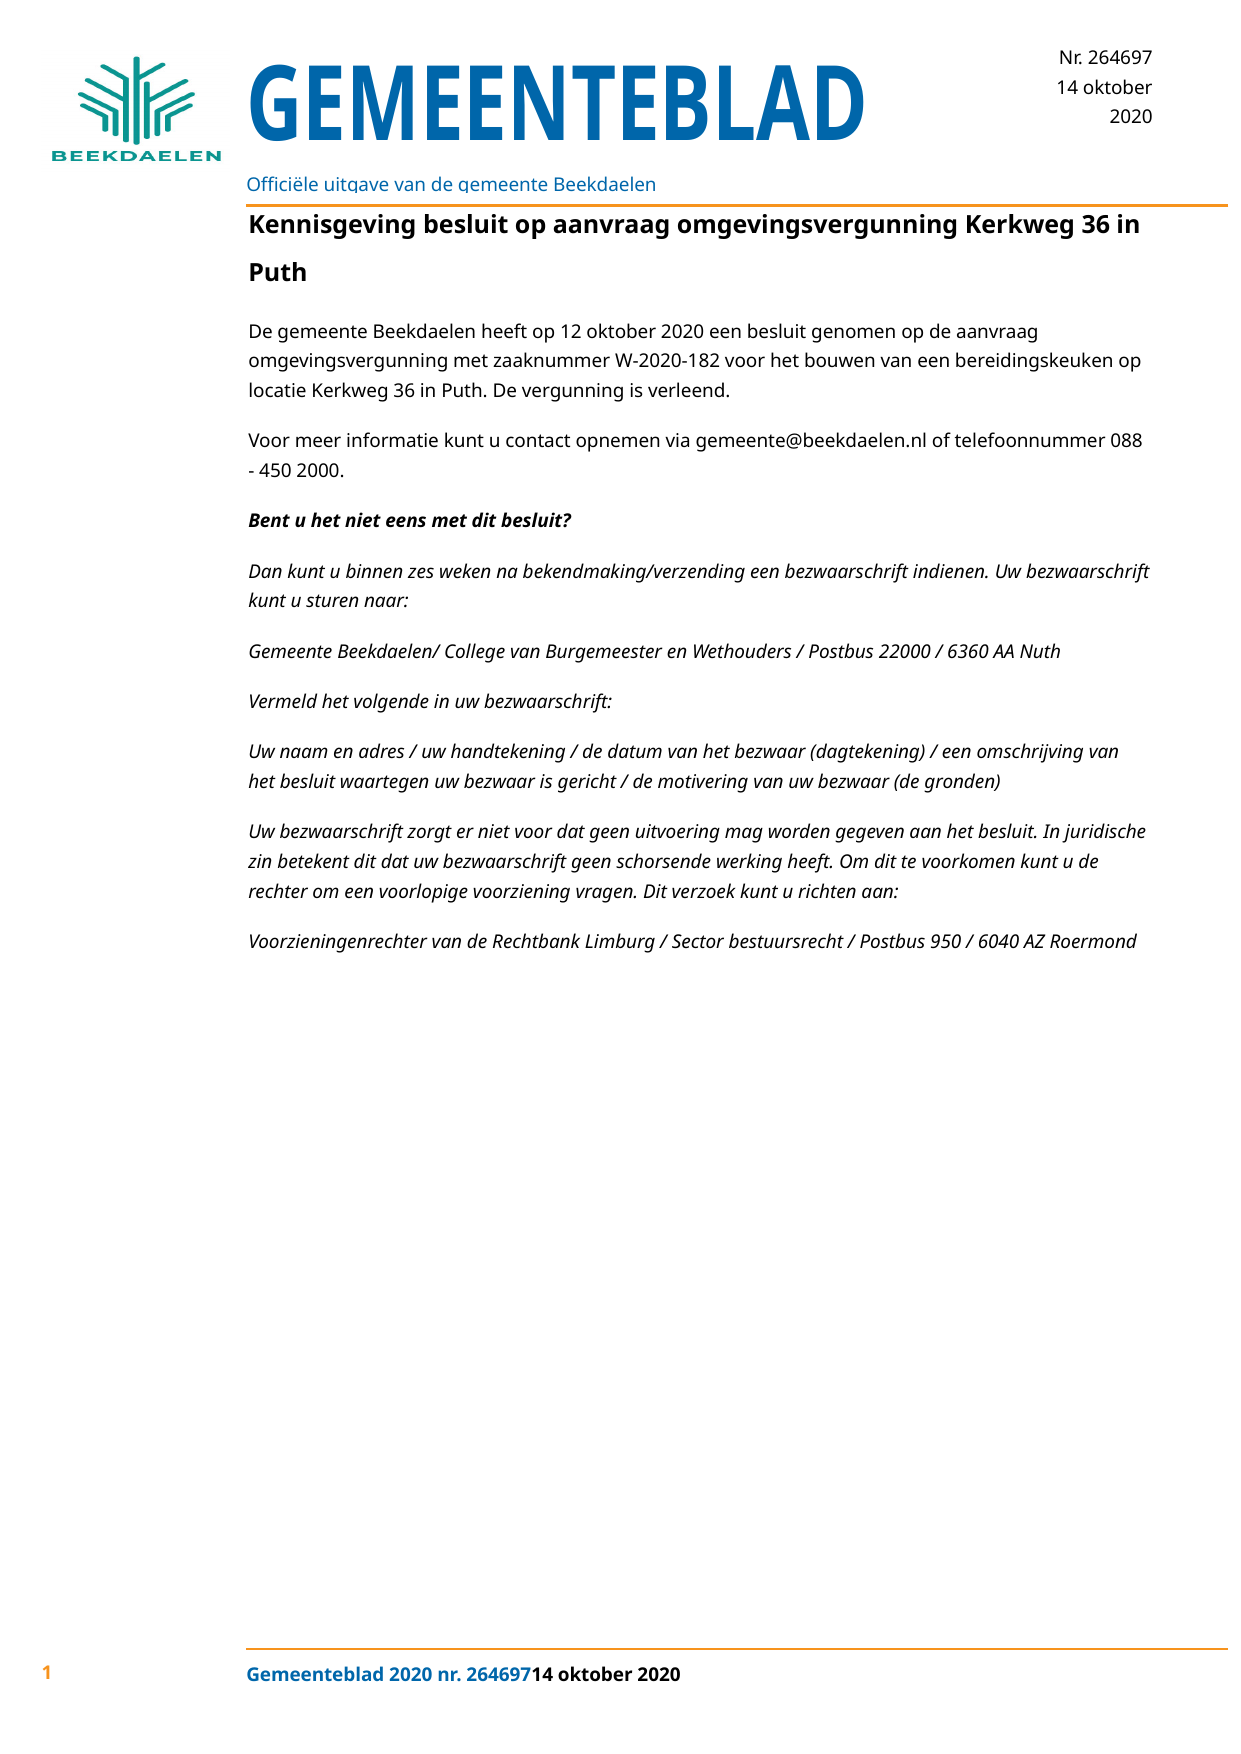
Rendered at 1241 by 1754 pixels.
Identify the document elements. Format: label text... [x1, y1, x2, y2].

text Kennisgeving besluit op aanvraag omgevingsvergunning Kerkweg 36 in Puth [248, 207, 1152, 288]
text De gemeente Beekdaelen heeft op 12 oktober 2020 een besluit genomen op de aanvraag omgevingsvergunning met zaaknummer W-2020-182 voor het bouwen van een bereidingskeuken op locatie Kerkweg 36 in Puth. De vergunning is verleend. [248, 318, 1152, 403]
text Voorzieningenrechter van de Rechtbank Limburg / Sector bestuursrecht / Postbus 950 / 6040 AZ Roermond [248, 928, 1152, 954]
text Dan kunt u binnen zes weken na bekendmaking/verzending een bezwaarschrift indienen. Uw bezwaarschrift kunt u sturen naar: [248, 558, 1152, 613]
text Voor meer informatie kunt u contact opnemen via gemeente@beekdaelen.nl of telefoonnummer 088 - 450 2000. [248, 427, 1152, 483]
text Uw bezwaarschrift zorgt er niet voor dat geen uitvoering mag worden gegeven aan het besluit. In juridische zin betekent dit dat uw bezwaarschrift geen schorsende werking heeft. Om dit te voorkomen kunt u de rechter om een voorlopige voorziening vragen. Dit verzoek kunt u richten aan: [248, 819, 1152, 904]
text Vermeld het volgende in uw bezwaarschrift: [248, 688, 1152, 714]
text Gemeente Beekdaelen/ College van Burgemeester en Wethouders / Postbus 22000 / 6360 AA Nuth [248, 638, 1152, 664]
text Uw naam en adres / uw handtekening / de datum van het bezwaar (dagtekening) / een omschrijving van het besluit waartegen uw bezwaar is gericht / de motivering van uw bezwaar (de gronden) [248, 739, 1152, 794]
picture [41, 47, 231, 172]
text Bent u het niet eens met dit besluit? [248, 507, 1152, 533]
